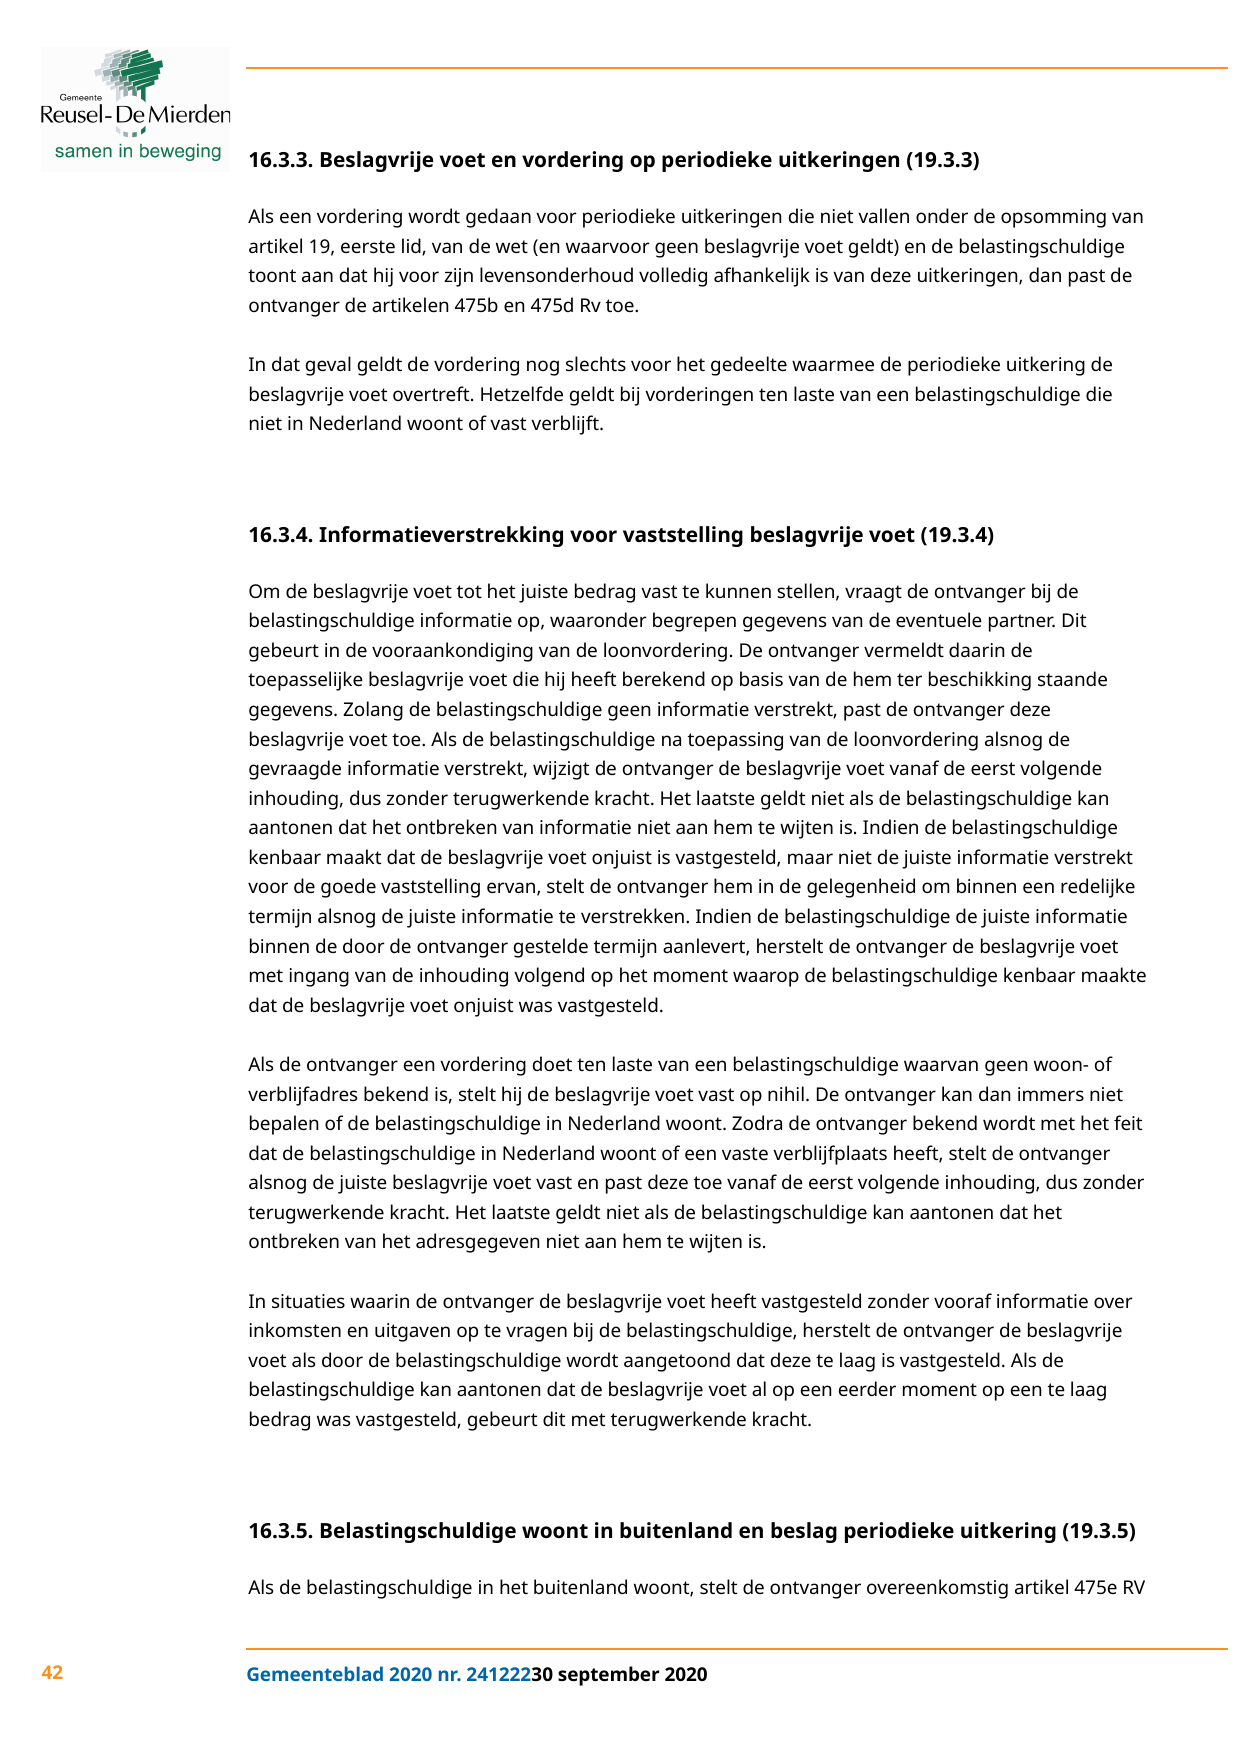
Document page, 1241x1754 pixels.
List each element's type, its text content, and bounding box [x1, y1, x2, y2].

text Als de ontvanger een vordering doet ten laste van een belastingschuldige waarvan geen woon- of verblijfadres bekend is, stelt hij de beslagvrije voet vast op nihil. De ontvanger kan dan immers niet bepalen of de belastingschuldige in Nederland woont. Zodra de ontvanger bekend wordt met het feit dat de belastingschuldige in Nederland woont of een vaste verblijfplaats heeft, stelt de ontvanger alsnog de juiste beslagvrije voet vast en past deze toe vanaf de eerst volgende inhouding, dus zonder terugwerkende kracht. Het laatste geldt niet als de belastingschuldige kan aantonen dat het ontbreken van het adresgegeven niet aan hem te wijten is. [248, 1051, 1152, 1254]
text 16.3.5. Belastingschuldige woont in buitenland en beslag periodieke uitkering (19.3.5) [248, 1516, 1152, 1544]
text Als een vordering wordt gedaan voor periodieke uitkeringen die niet vallen onder de opsomming van artikel 19, eerste lid, van de wet (en waarvoor geen beslagvrije voet geldt) en de belastingschuldige toont aan dat hij voor zijn levensonderhoud volledig afhankelijk is van deze uitkeringen, dan past de ontvanger de artikelen 475b en 475d Rv toe. [248, 203, 1152, 318]
text Als de belastingschuldige in het buitenland woont, stelt de ontvanger overeenkomstig artikel 475e RV [248, 1574, 1152, 1599]
text 16.3.3. Beslagvrije voet en vordering op periodieke uitkeringen (19.3.3) [248, 145, 1152, 174]
text In dat geval geldt de vordering nog slechts voor het gedeelte waarmee de periodieke uitkering de beslagvrije voet overtreft. Hetzelfde geldt bij vorderingen ten laste van een belastingschuldige die niet in Nederland woont of vast verblijft. [248, 351, 1152, 436]
text Om de beslagvrije voet tot het juiste bedrag vast te kunnen stellen, vraagt de ontvanger bij de belastingschuldige informatie op, waaronder begrepen gegevens van de eventuele partner. Dit gebeurt in de vooraankondiging van de loonvordering. De ontvanger vermeldt daarin de toepasselijke beslagvrije voet die hij heeft berekend op basis van de hem ter beschikking staande gegevens. Zolang de belastingschuldige geen informatie verstrekt, past de ontvanger deze beslagvrije voet toe. Als de belastingschuldige na toepassing van de loonvordering alsnog de gevraagde informatie verstrekt, wijzigt de ontvanger de beslagvrije voet vanaf de eerst volgende inhouding, dus zonder terugwerkende kracht. Het laatste geldt niet als de belastingschuldige kan aantonen dat het ontbreken van informatie niet aan hem te wijten is. Indien de belastingschuldige kenbaar maakt dat de beslagvrije voet onjuist is vastgesteld, maar niet de juiste informatie verstrekt voor de goede vaststelling ervan, stelt de ontvanger hem in de gelegenheid om binnen een redelijke termijn alsnog de juiste informatie te verstrekken. Indien de belastingschuldige de juiste informatie binnen de door de ontvanger gestelde termijn aanlevert, herstelt de ontvanger de beslagvrije voet met ingang van de inhouding volgend op het moment waarop de belastingschuldige kenbaar maakte dat de beslagvrije voet onjuist was vastgesteld. [248, 578, 1152, 1018]
picture [41, 47, 231, 172]
text In situaties waarin de ontvanger de beslagvrije voet heeft vastgesteld zonder vooraf informatie over inkomsten en uitgaven op te vragen bij de belastingschuldige, herstelt de ontvanger de beslagvrije voet als door de belastingschuldige wordt aangetoond dat deze te laag is vastgesteld. Als de belastingschuldige kan aantonen dat de beslagvrije voet al op een eerder moment op een te laag bedrag was vastgesteld, gebeurt dit met terugwerkende kracht. [248, 1288, 1152, 1432]
text 16.3.4. Informatieverstrekking voor vaststelling beslagvrije voet (19.3.4) [248, 520, 1152, 548]
